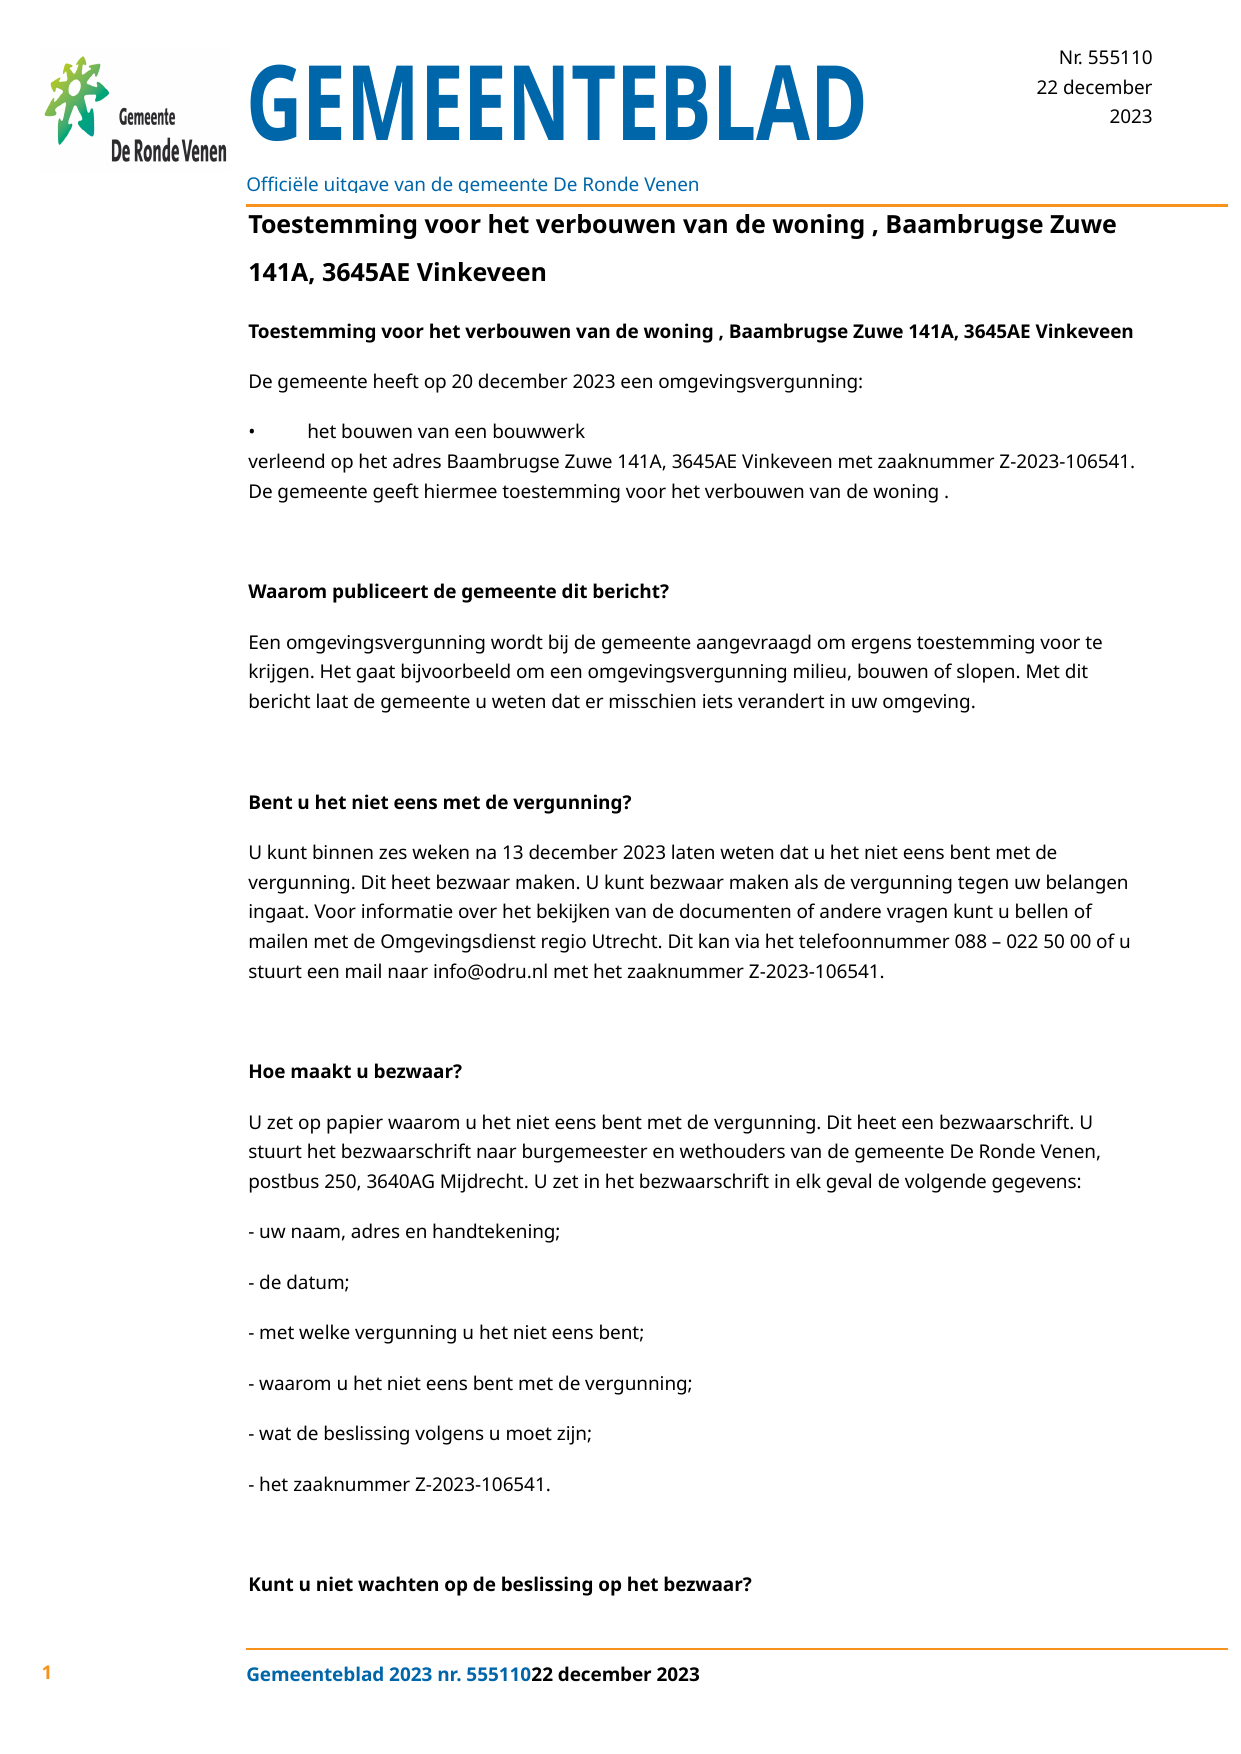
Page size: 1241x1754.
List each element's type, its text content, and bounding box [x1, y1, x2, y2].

text U zet op papier waarom u het niet eens bent met de vergunning. Dit heet een bezwaarschrift. U stuurt het bezwaarschrift naar burgemeester en wethouders van de gemeente De Ronde Venen, postbus 250, 3640AG Mijdrecht. U zet in het bezwaarschrift in elk geval de volgende gegevens: [248, 1109, 1152, 1194]
text Hoe maakt u bezwaar? [248, 1059, 1152, 1084]
text Bent u het niet eens met de vergunning? [248, 789, 1152, 815]
text Een omgevingsvergunning wordt bij de gemeente aangevraagd om ergens toestemming voor te krijgen. Het gaat bijvoorbeeld om een omgevingsvergunning milieu, bouwen of slopen. Met dit bericht laat de gemeente u weten dat er misschien iets verandert in uw omgeving. [248, 629, 1152, 714]
text Waarom publiceert de gemeente dit bericht? [248, 579, 1152, 604]
text Kunt u niet wachten op de beslissing op het bezwaar? [248, 1572, 1152, 1597]
text - uw naam, adres en handtekening; [248, 1219, 1152, 1244]
text verleend op het adres Baambrugse Zuwe 141A, 3645AE Vinkeveen met zaaknummer Z-2023-106541. De gemeente geeft hiermee toestemming voor het verbouwen van de woning . [248, 448, 1152, 504]
text De gemeente heeft op 20 december 2023 een omgevingsvergunning: [248, 368, 1152, 394]
text - waarom u het niet eens bent met de vergunning; [248, 1370, 1152, 1396]
text Toestemming voor het verbouwen van de woning , Baambrugse Zuwe 141A, 3645AE Vinkeveen [248, 318, 1152, 344]
text - het zaaknummer Z-2023-106541. [248, 1471, 1152, 1497]
text - de datum; [248, 1269, 1152, 1295]
text U kunt binnen zes weken na 13 december 2023 laten weten dat u het niet eens bent met de vergunning. Dit heet bezwaar maken. U kunt bezwaar maken als de vergunning tegen uw belangen ingaat. Voor informatie over het bekijken van de documenten of andere vragen kunt u bellen of mailen met de Omgevingsdienst regio Utrecht. Dit kan via het telefoonnummer 088 – 022 50 00 of u stuurt een mail naar info@odru.nl met het zaaknummer Z-2023-106541. [248, 839, 1152, 984]
text - met welke vergunning u het niet eens bent; [248, 1319, 1152, 1345]
list het bouwen van een bouwwerk [248, 419, 1152, 444]
text Toestemming voor het verbouwen van de woning , Baambrugse Zuwe 141A, 3645AE Vinkeveen [248, 207, 1152, 288]
text - wat de beslissing volgens u moet zijn; [248, 1420, 1152, 1446]
picture [41, 47, 231, 172]
